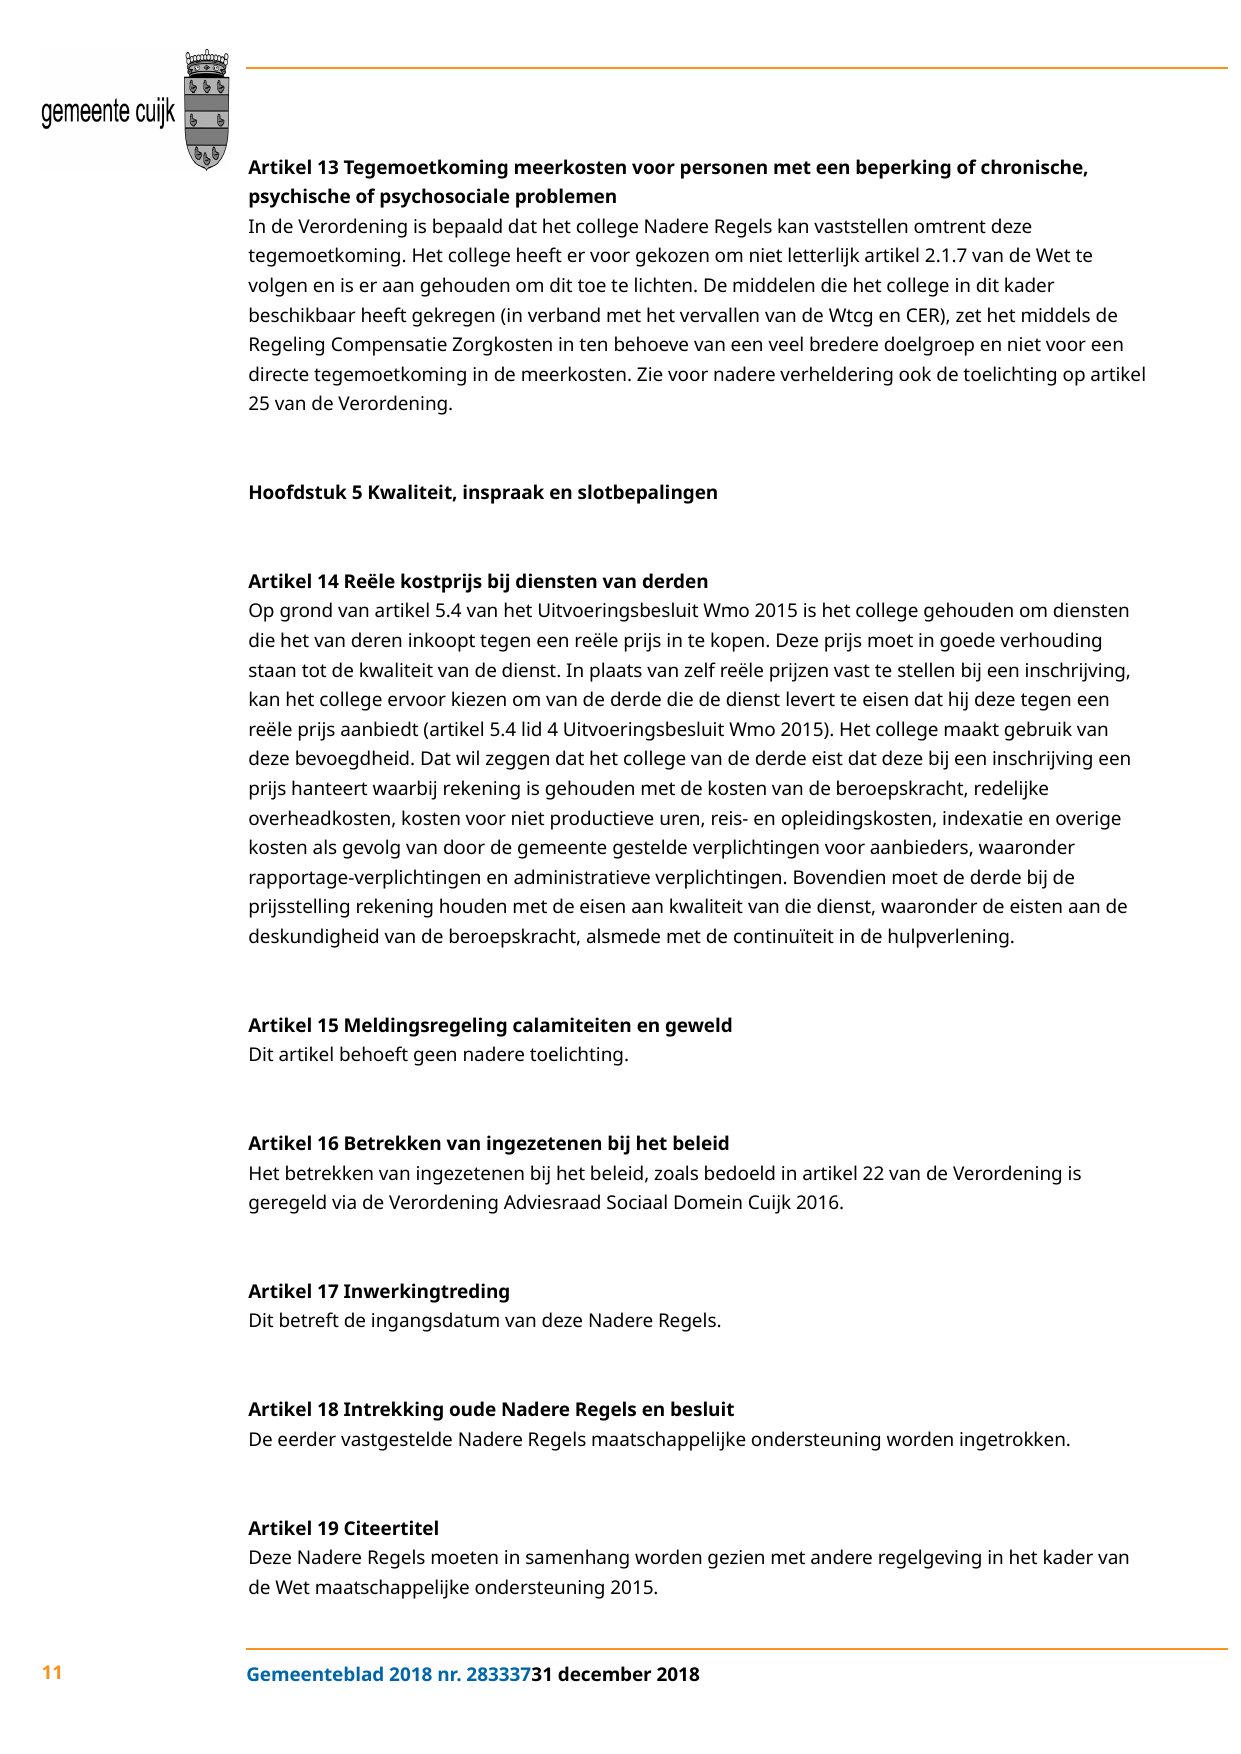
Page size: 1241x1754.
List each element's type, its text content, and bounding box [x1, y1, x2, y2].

text Deze Nadere Regels moeten in samenhang worden gezien met andere regelgeving in het kader van de Wet maatschappelijke ondersteuning 2015. [248, 1544, 1152, 1600]
text Op grond van artikel 5.4 van het Uitvoeringsbesluit Wmo 2015 is het college gehouden om diensten die het van deren inkoopt tegen een reële prijs in te kopen. Deze prijs moet in goede verhouding staan tot de kwaliteit van de dienst. In plaats van zelf reële prijzen vast te stellen bij een inschrijving, kan het college ervoor kiezen om van de derde die de dienst levert te eisen dat hij deze tegen een reële prijs aanbiedt (artikel 5.4 lid 4 Uitvoeringsbesluit Wmo 2015). Het college maakt gebruik van deze bevoegdheid. Dat wil zeggen dat het college van de derde eist dat deze bij een inschrijving een prijs hanteert waarbij rekening is gehouden met de kosten van de beroepskracht, redelijke overheadkosten, kosten voor niet productieve uren, reis- en opleidingskosten, indexatie en overige kosten als gevolg van door de gemeente gestelde verplichtingen voor aanbieders, waaronder rapportage-verplichtingen en administratieve verplichtingen. Bovendien moet de derde bij de prijsstelling rekening houden met de eisen aan kwaliteit van die dienst, waaronder de eisten aan de deskundigheid van de beroepskracht, alsmede met de continuïteit in de hulpverlening. [248, 598, 1152, 949]
text Artikel 15 Meldingsregeling calamiteiten en geweld [248, 1012, 1152, 1038]
text Dit artikel behoeft geen nadere toelichting. [248, 1041, 1152, 1067]
text Artikel 18 Intrekking oude Nadere Regels en besluit [248, 1396, 1152, 1422]
text Artikel 16 Betrekken van ingezetenen bij het beleid [248, 1130, 1152, 1156]
text Artikel 17 Inwerkingtreding [248, 1278, 1152, 1304]
text De eerder vastgestelde Nadere Regels maatschappelijke ondersteuning worden ingetrokken. [248, 1426, 1152, 1452]
text In de Verordening is bepaald dat het college Nadere Regels kan vaststellen omtrent deze tegemoetkoming. Het college heeft er voor gekozen om niet letterlijk artikel 2.1.7 van de Wet te volgen en is er aan gehouden om dit toe te lichten. De middelen die het college in dit kader beschikbaar heeft gekregen (in verband met het vervallen van de Wtcg en CER), zet het middels de Regeling Compensatie Zorgkosten in ten behoeve van een veel bredere doelgroep en niet voor een directe tegemoetkoming in de meerkosten. Zie voor nadere verheldering ook de toelichting op artikel 25 van de Verordening. [248, 213, 1152, 416]
text Artikel 19 Citeertitel [248, 1515, 1152, 1541]
text Artikel 13 Tegemoetkoming meerkosten voor personen met een beperking of chronische, psychische of psychosociale problemen [248, 154, 1152, 209]
text Het betrekken van ingezetenen bij het beleid, zoals bedoeld in artikel 22 van de Verordening is geregeld via de Verordening Adviesraad Sociaal Domein Cuijk 2016. [248, 1160, 1152, 1215]
text Hoofdstuk 5 Kwaliteit, inspraak en slotbepalingen [248, 479, 1152, 505]
text Dit betreft de ingangsdatum van deze Nadere Regels. [248, 1308, 1152, 1333]
text Artikel 14 Reële kostprijs bij diensten van derden [248, 568, 1152, 594]
picture [41, 47, 231, 172]
